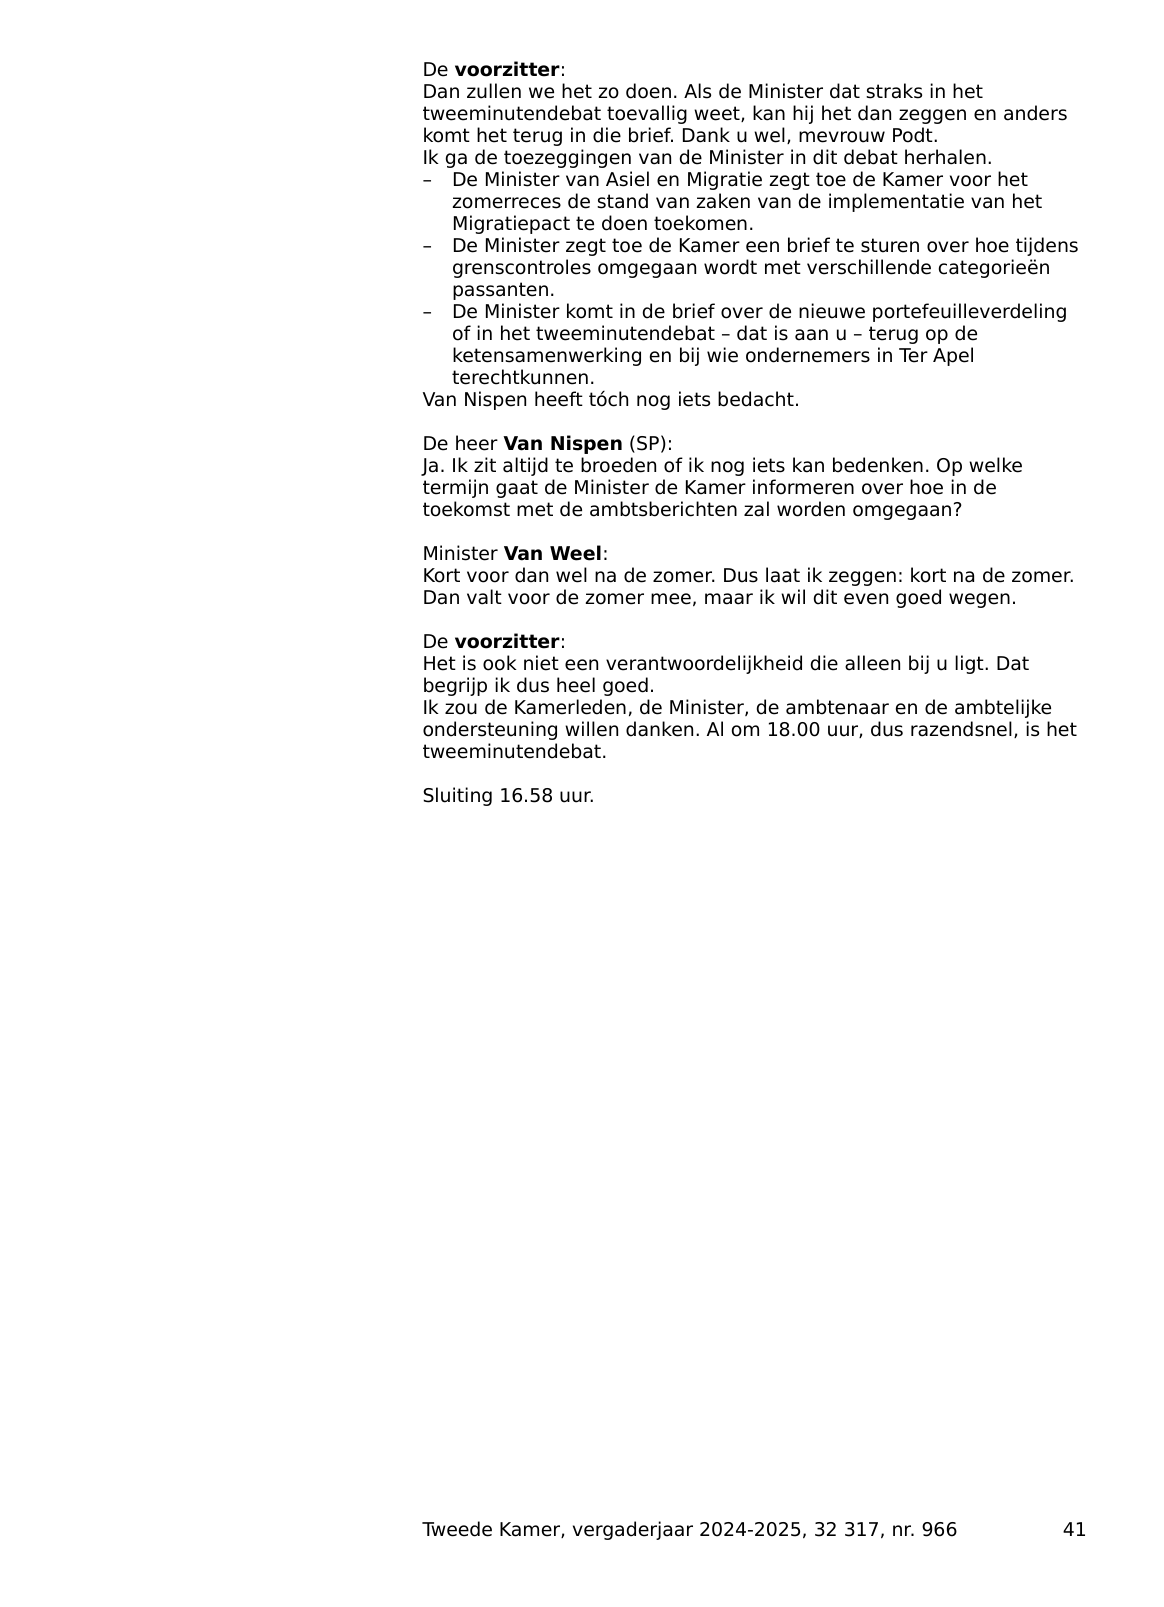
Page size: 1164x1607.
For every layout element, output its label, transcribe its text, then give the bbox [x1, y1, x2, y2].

text Van Nispen heeft tóch nog iets bedacht. [422, 389, 1087, 411]
text Dan zullen we het zo doen. Als de Minister dat straks in het tweeminutendebat toevallig weet, kan hij het dan zeggen en anders komt het terug in die brief. Dank u wel, mevrouw Podt. [422, 81, 1087, 147]
text Minister Van Weel: [422, 543, 1087, 565]
text Sluiting 16.58 uur. [422, 785, 1087, 807]
text Kort voor dan wel na de zomer. Dus laat ik zeggen: kort na de zomer. Dan valt voor de zomer mee, maar ik wil dit even goed wegen. [422, 565, 1087, 609]
text – De Minister van Asiel en Migratie zegt toe de Kamer voor het zomerreces de stand van zaken van de implementatie van het Migratiepact te doen toekomen. [422, 169, 1087, 235]
text Ja. Ik zit altijd te broeden of ik nog iets kan bedenken. Op welke termijn gaat de Minister de Kamer informeren over hoe in de toekomst met de ambtsberichten zal worden omgegaan? [422, 455, 1087, 521]
text Ik ga de toezeggingen van de Minister in dit debat herhalen. [422, 147, 1087, 169]
text – De Minister komt in de brief over de nieuwe portefeuilleverdeling of in het tweeminutendebat – dat is aan u – terug op de ketensamenwerking en bij wie ondernemers in Ter Apel terechtkunnen. [422, 301, 1087, 389]
text Ik zou de Kamerleden, de Minister, de ambtenaar en de ambtelijke ondersteuning willen danken. Al om 18.00 uur, dus razendsnel, is het tweeminutendebat. [422, 697, 1087, 763]
text – De Minister zegt toe de Kamer een brief te sturen over hoe tijdens grenscontroles omgegaan wordt met verschillende categorieën passanten. [422, 235, 1087, 301]
text De voorzitter: [422, 59, 1087, 81]
text Het is ook niet een verantwoordelijkheid die alleen bij u ligt. Dat begrijp ik dus heel goed. [422, 653, 1087, 697]
text De heer Van Nispen (SP): [422, 433, 1087, 455]
text De voorzitter: [422, 631, 1087, 653]
